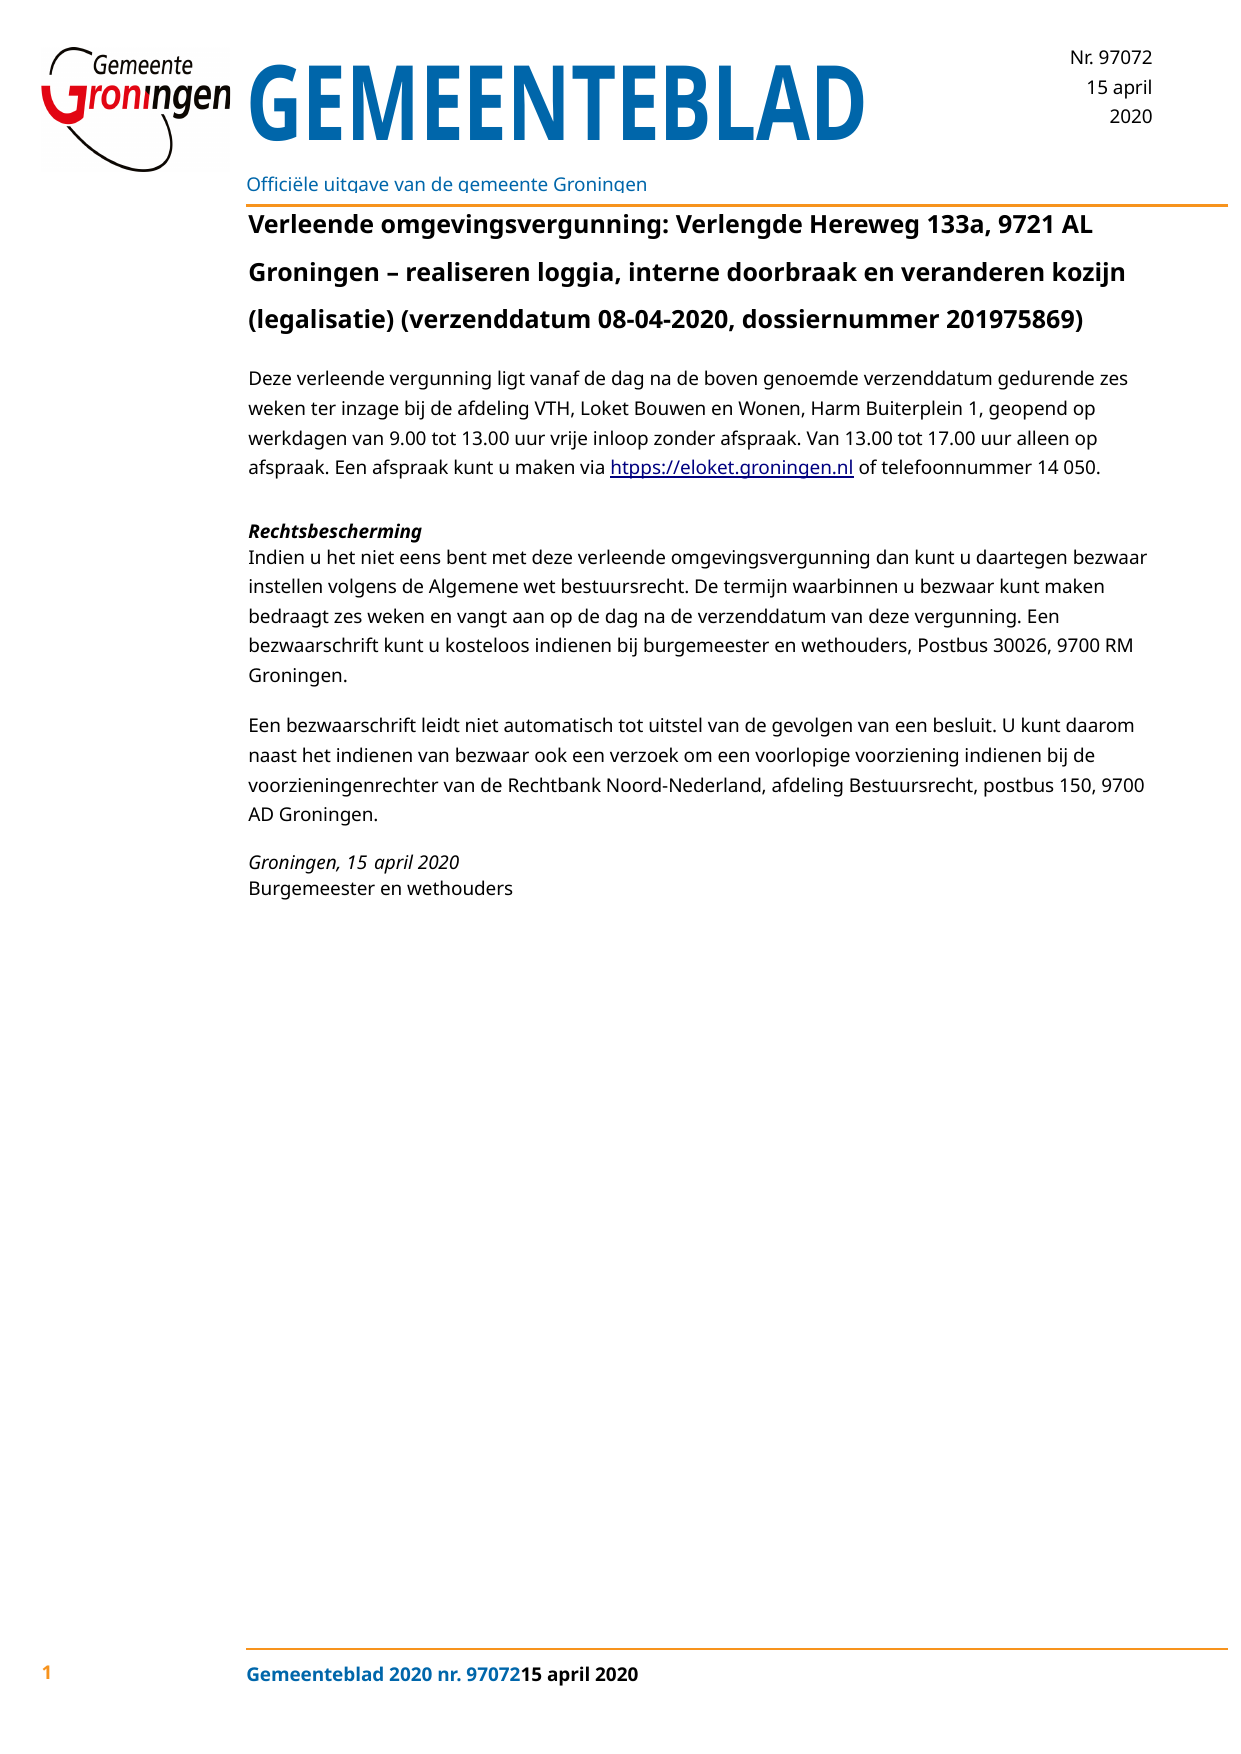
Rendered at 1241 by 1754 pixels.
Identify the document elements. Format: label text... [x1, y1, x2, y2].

text Verleende omgevingsvergunning: Verlengde Hereweg 133a, 9721 AL Groningen – realiseren loggia, interne doorbraak en veranderen kozijn (legalisatie) (verzenddatum 08-04-2020, dossiernummer 201975869) [248, 207, 1152, 336]
text Rechtsbescherming [248, 518, 1152, 544]
text Deze verleende vergunning ligt vanaf de dag na de boven genoemde verzenddatum gedurende zes weken ter inzage bij de afdeling VTH, Loket Bouwen en Wonen, Harm Buiterplein 1, geopend op werkdagen van 9.00 tot 13.00 uur vrije inloop zonder afspraak. Van 13.00 tot 17.00 uur alleen op afspraak. Een afspraak kunt u maken via htpps://eloket.groningen.nl of telefoonnummer 14 050. [248, 366, 1152, 480]
text Een bezwaarschrift leidt niet automatisch tot uitstel van de gevolgen van een besluit. U kunt daarom naast het indienen van bezwaar ook een verzoek om een voorlopige voorziening indienen bij de voorzieningenrechter van de Rechtbank Noord-Nederland, afdeling Bestuursrecht, postbus 150, 9700 AD Groningen. [248, 713, 1152, 827]
text Burgemeester en wethouders [248, 875, 1152, 901]
picture [41, 47, 231, 172]
text Groningen, 15 april 2020 [248, 849, 1152, 875]
text Indien u het niet eens bent met deze verleende omgevingsvergunning dan kunt u daartegen bezwaar instellen volgens de Algemene wet bestuursrecht. De termijn waarbinnen u bezwaar kunt maken bedraagt zes weken en vangt aan op de dag na de verzenddatum van deze vergunning. Een bezwaarschrift kunt u kosteloos indienen bij burgemeester en wethouders, Postbus 30026, 9700 RM Groningen. [248, 544, 1152, 688]
